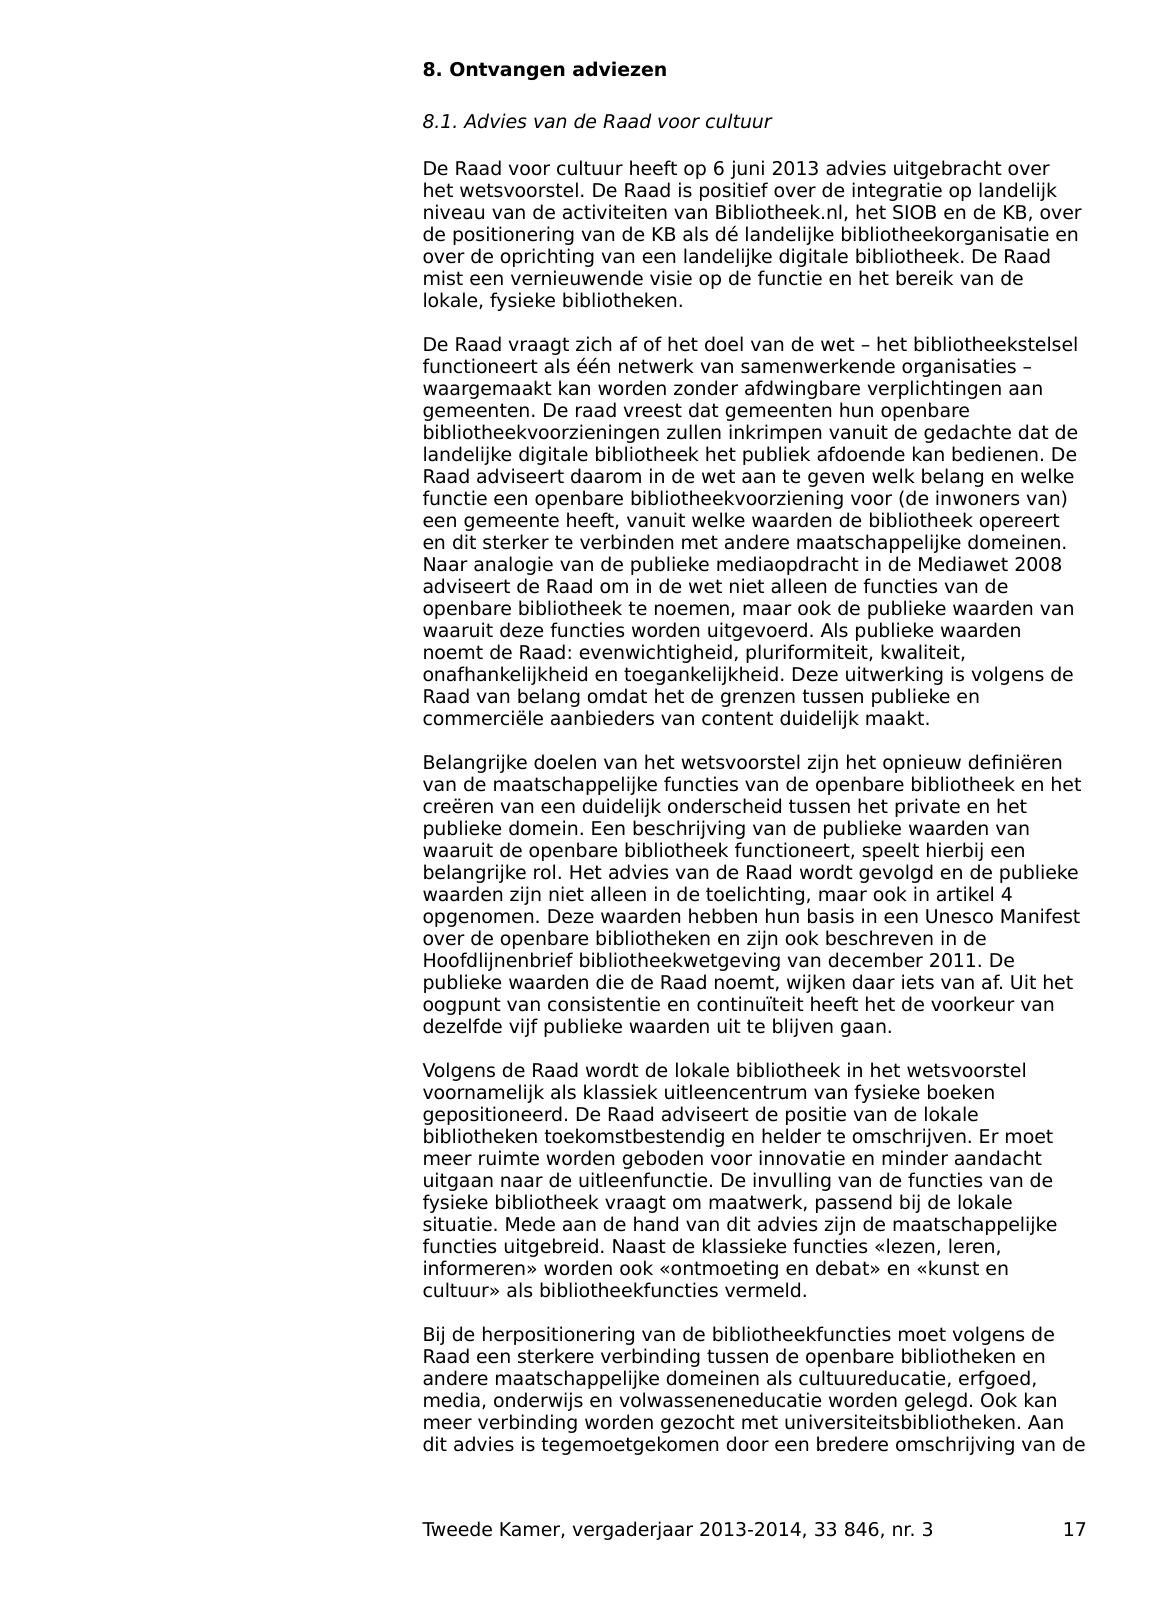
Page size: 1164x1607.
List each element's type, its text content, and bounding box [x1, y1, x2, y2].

subtitle 8.1. Advies van de Raad voor cultuur [422, 111, 1087, 133]
text De Raad vraagt zich af of het doel van de wet – het bibliotheekstelsel functioneert als één netwerk van samenwerkende organisaties – waargemaakt kan worden zonder afdwingbare verplichtingen aan gemeenten. De raad vreest dat gemeenten hun openbare bibliotheekvoorzieningen zullen inkrimpen vanuit de gedachte dat de landelijke digitale bibliotheek het publiek afdoende kan bedienen. De Raad adviseert daarom in de wet aan te geven welk belang en welke functie een openbare bibliotheekvoorziening voor (de inwoners van) een gemeente heeft, vanuit welke waarden de bibliotheek opereert en dit sterker te verbinden met andere maatschappelijke domeinen. [422, 334, 1087, 554]
text Naar analogie van de publieke mediaopdracht in de Mediawet 2008 adviseert de Raad om in de wet niet alleen de functies van de openbare bibliotheek te noemen, maar ook de publieke waarden van waaruit deze functies worden uitgevoerd. Als publieke waarden noemt de Raad: evenwichtigheid, pluriformiteit, kwaliteit, onafhankelijkheid en toegankelijkheid. Deze uitwerking is volgens de Raad van belang omdat het de grenzen tussen publieke en commerciële aanbieders van content duidelijk maakt. [422, 554, 1087, 730]
text Volgens de Raad wordt de lokale bibliotheek in het wetsvoorstel voornamelijk als klassiek uitleencentrum van fysieke boeken gepositioneerd. De Raad adviseert de positie van de lokale bibliotheken toekomstbestendig en helder te omschrijven. Er moet meer ruimte worden geboden voor innovatie en minder aandacht uitgaan naar de uitleenfunctie. De invulling van de functies van de fysieke bibliotheek vraagt om maatwerk, passend bij de lokale situatie. Mede aan de hand van dit advies zijn de maatschappelijke functies uitgebreid. Naast de klassieke functies «lezen, leren, informeren» worden ook «ontmoeting en debat» en «kunst en cultuur» als bibliotheekfuncties vermeld. [422, 1060, 1087, 1302]
text De Raad voor cultuur heeft op 6 juni 2013 advies uitgebracht over het wetsvoorstel. De Raad is positief over de integratie op landelijk niveau van de activiteiten van Bibliotheek.nl, het SIOB en de KB, over de positionering van de KB als dé landelijke bibliotheekorganisatie en over de oprichting van een landelijke digitale bibliotheek. De Raad mist een vernieuwende visie op de functie en het bereik van de lokale, fysieke bibliotheken. [422, 158, 1087, 312]
text Belangrijke doelen van het wetsvoorstel zijn het opnieuw definiëren van de maatschappelijke functies van de openbare bibliotheek en het creëren van een duidelijk onderscheid tussen het private en het publieke domein. Een beschrijving van de publieke waarden van waaruit de openbare bibliotheek functioneert, speelt hierbij een belangrijke rol. Het advies van de Raad wordt gevolgd en de publieke waarden zijn niet alleen in de toelichting, maar ook in artikel 4 opgenomen. Deze waarden hebben hun basis in een Unesco Manifest over de openbare bibliotheken en zijn ook beschreven in de Hoofdlijnenbrief bibliotheekwetgeving van december 2011. De publieke waarden die de Raad noemt, wijken daar iets van af. Uit het oogpunt van consistentie en continuïteit heeft het de voorkeur van dezelfde vijf publieke waarden uit te blijven gaan. [422, 752, 1087, 1038]
text Bij de herpositionering van de bibliotheekfuncties moet volgens de Raad een sterkere verbinding tussen de openbare bibliotheken en andere maatschappelijke domeinen als cultuureducatie, erfgoed, media, onderwijs en volwasseneneducatie worden gelegd. Ook kan meer verbinding worden gezocht met universiteitsbibliotheken. Aan dit advies is tegemoetgekomen door een bredere omschrijving van de [422, 1324, 1087, 1456]
subtitle 8. Ontvangen adviezen [422, 59, 1087, 81]
